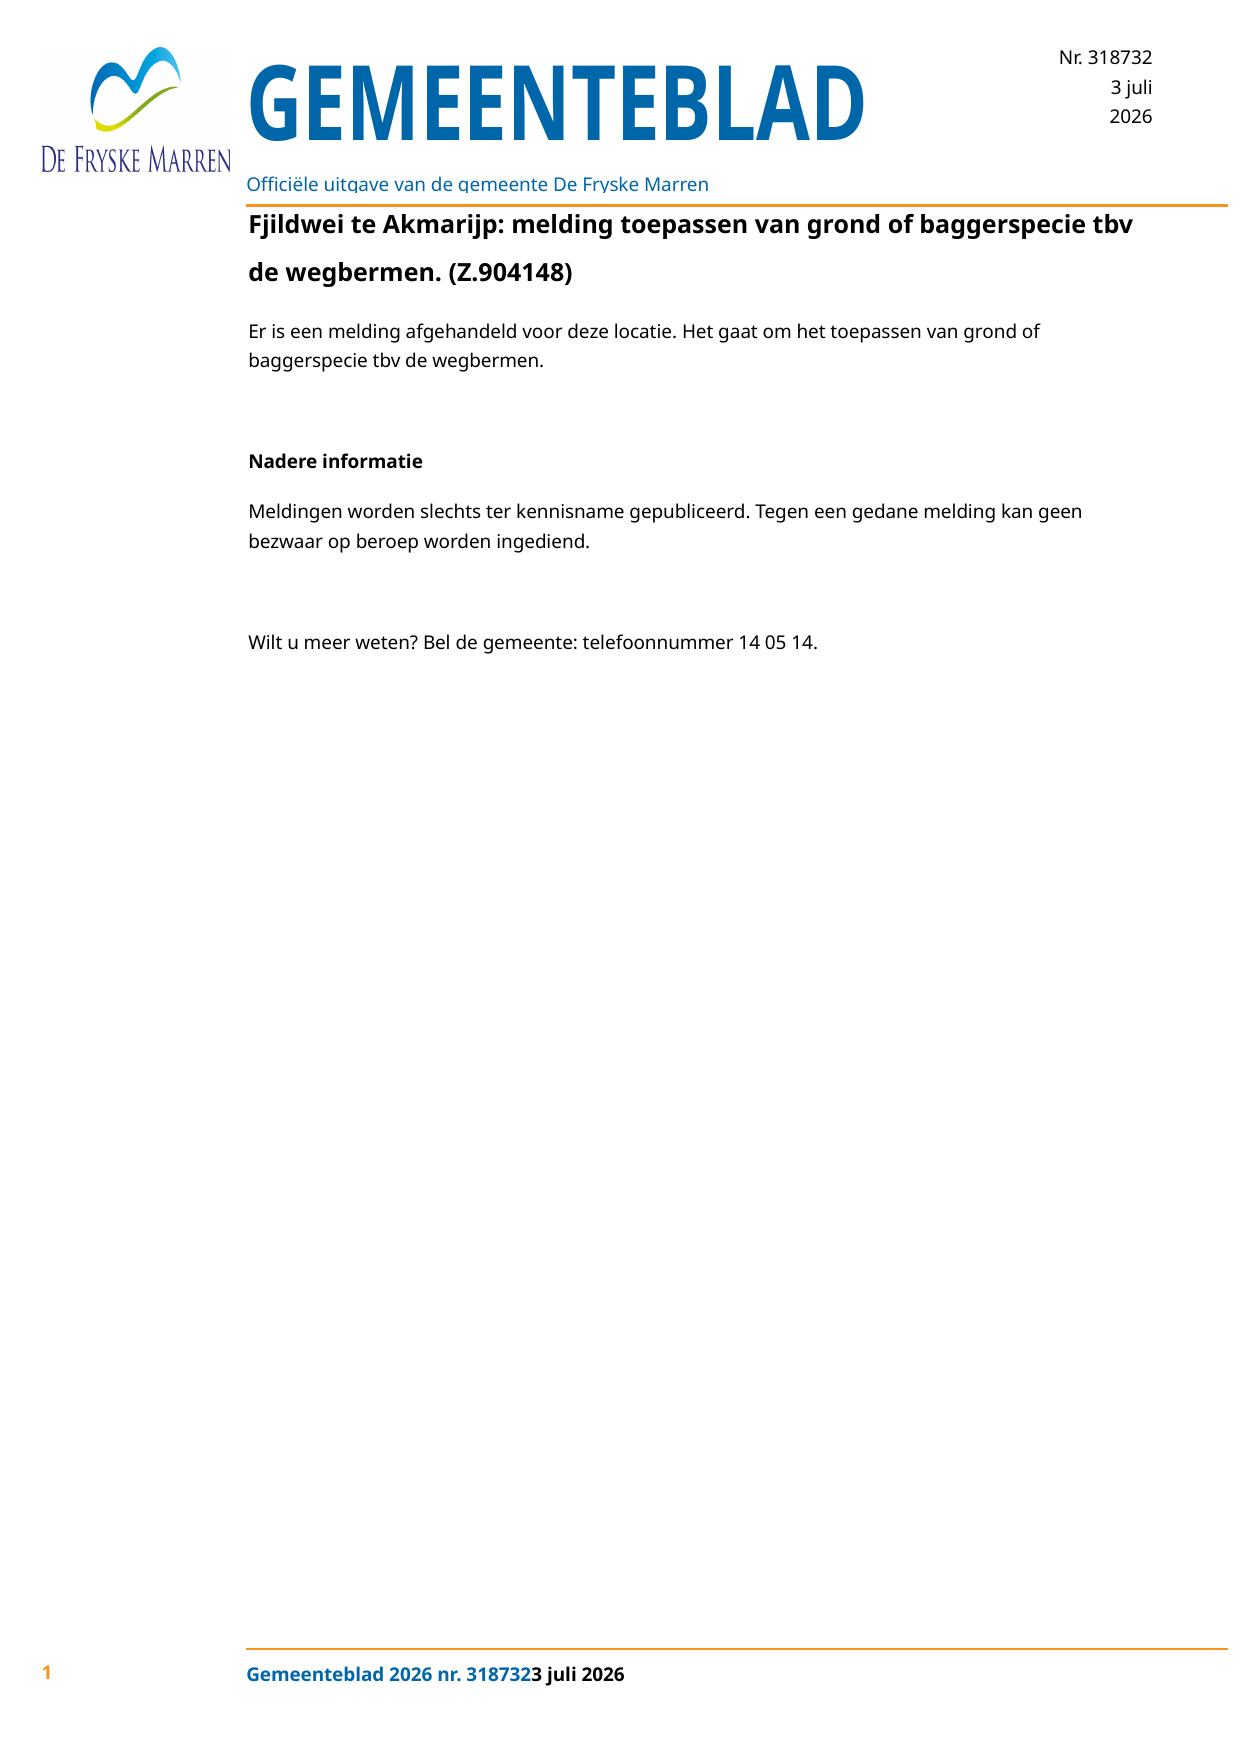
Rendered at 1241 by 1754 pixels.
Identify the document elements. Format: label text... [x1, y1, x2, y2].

picture [41, 47, 231, 172]
text Wilt u meer weten? Bel de gemeente: telefoonnummer 14 05 14. [248, 629, 1152, 655]
text Nadere informatie [248, 448, 1152, 474]
text Meldingen worden slechts ter kennisname gepubliceerd. Tegen een gedane melding kan geen bezwaar op beroep worden ingediend. [248, 499, 1152, 554]
text Fjildwei te Akmarijp: melding toepassen van grond of baggerspecie tbv de wegbermen. (Z.904148) [248, 207, 1152, 288]
text Er is een melding afgehandeld voor deze locatie. Het gaat om het toepassen van grond of baggerspecie tbv de wegbermen. [248, 318, 1152, 373]
